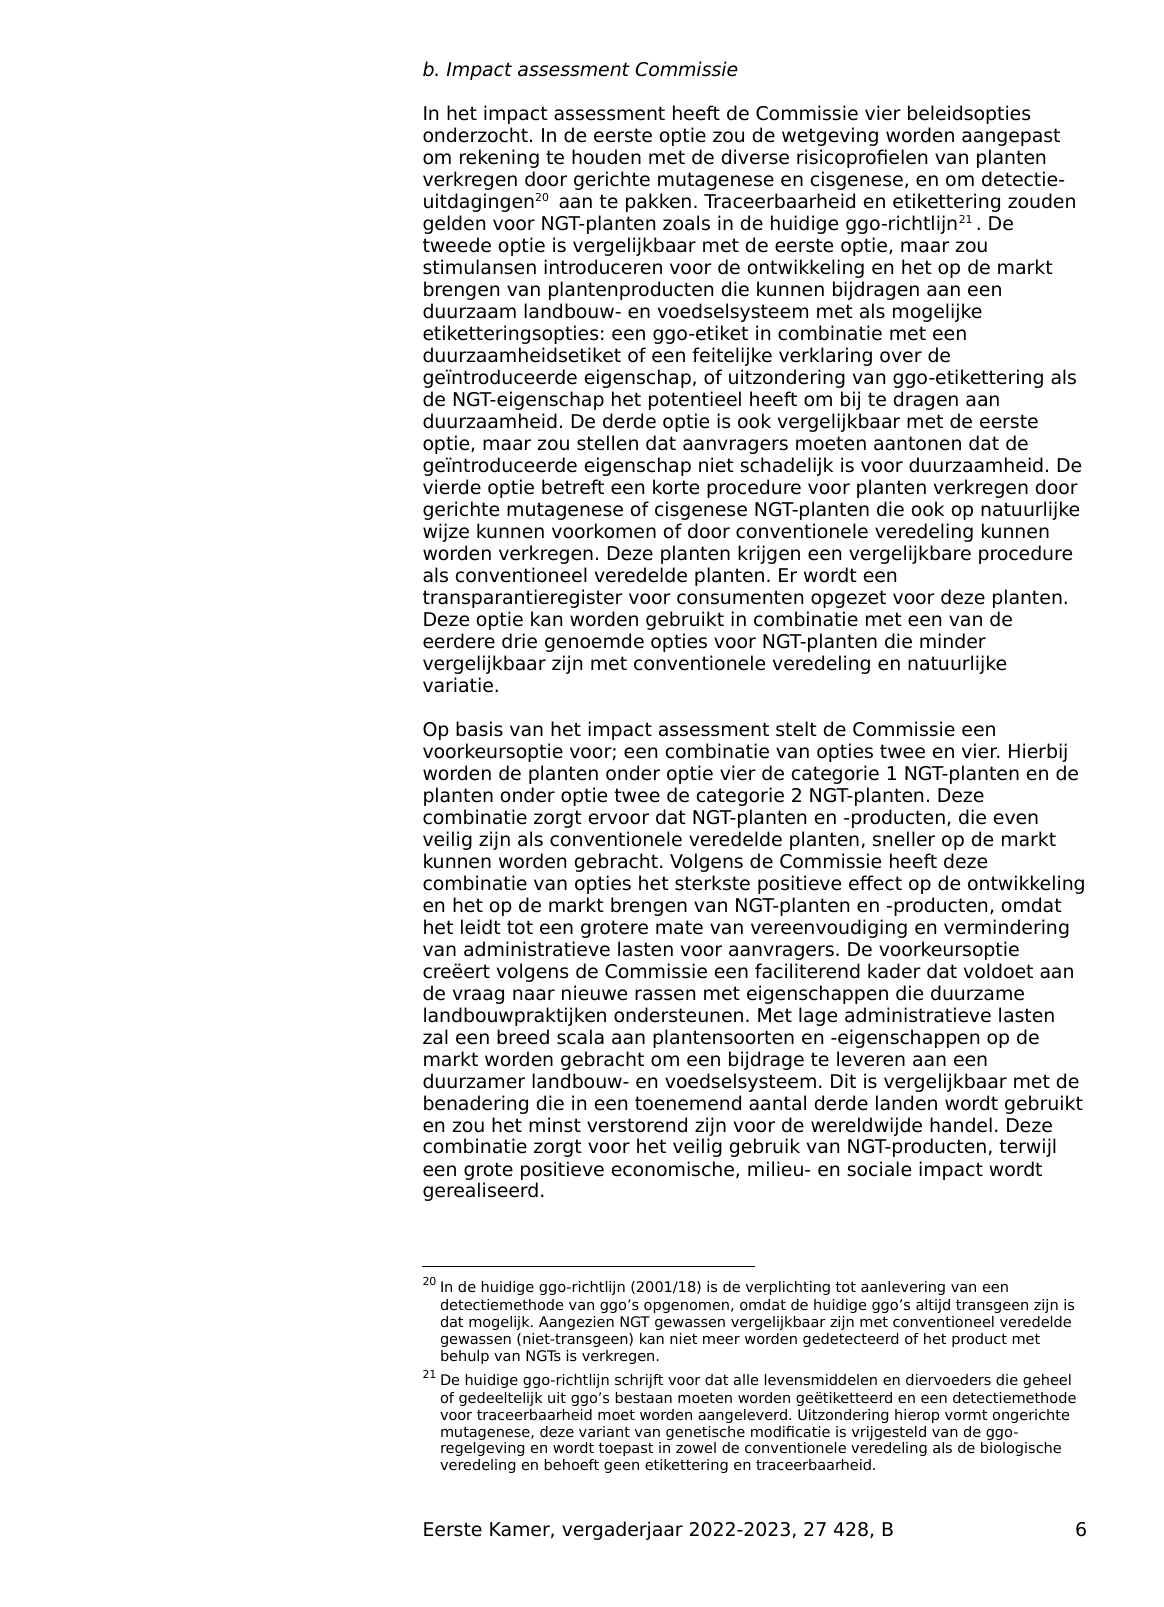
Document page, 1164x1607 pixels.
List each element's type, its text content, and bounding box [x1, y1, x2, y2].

text In de huidige ggo-richtlijn (2001/18) is de verplichting tot aanlevering van een detectiemethode van ggo’s opgenomen, omdat de huidige ggo’s altijd transgeen zijn is dat mogelijk. Aangezien NGT gewassen vergelijkbaar zijn met conventioneel veredelde gewassen (niet-transgeen) kan niet meer worden gedetecteerd of het product met behulp van NGTs is verkregen. [422, 1275, 1087, 1365]
subtitle b. Impact assessment Commissie [422, 59, 1087, 81]
text In het impact assessment heeft de Commissie vier beleidsopties onderzocht. In de eerste optie zou de wetgeving worden aangepast om rekening te houden met de diverse risicoprofielen van planten verkregen door gerichte mutagenese en cisgenese, en om detectie-uitdagingen aan te pakken. Traceerbaarheid en etikettering zouden gelden voor NGT-planten zoals in de huidige ggo-richtlijn. De tweede optie is vergelijkbaar met de eerste optie, maar zou stimulansen introduceren voor de ontwikkeling en het op de markt brengen van plantenproducten die kunnen bijdragen aan een duurzaam landbouw- en voedselsysteem met als mogelijke etiketteringsopties: een ggo-etiket in combinatie met een duurzaamheidsetiket of een feitelijke verklaring over de geïntroduceerde eigenschap, of uitzondering van ggo-etikettering als de NGT-eigenschap het potentieel heeft om bij te dragen aan duurzaamheid. De derde optie is ook vergelijkbaar met de eerste optie, maar zou stellen dat aanvragers moeten aantonen dat de geïntroduceerde eigenschap niet schadelijk is voor duurzaamheid. De vierde optie betreft een korte procedure voor planten verkregen door gerichte mutagenese of cisgenese NGT-planten die ook op natuurlijke wijze kunnen voorkomen of door conventionele veredeling kunnen worden verkregen. Deze planten krijgen een vergelijkbare procedure als conventioneel veredelde planten. Er wordt een transparantieregister voor consumenten opgezet voor deze planten. Deze optie kan worden gebruikt in combinatie met een van de eerdere drie genoemde opties voor NGT-planten die minder vergelijkbaar zijn met conventionele veredeling en natuurlijke variatie. [422, 103, 1087, 697]
text Op basis van het impact assessment stelt de Commissie een voorkeursoptie voor; een combinatie van opties twee en vier. Hierbij worden de planten onder optie vier de categorie 1 NGT-planten en de planten onder optie twee de categorie 2 NGT-planten. Deze combinatie zorgt ervoor dat NGT-planten en -producten, die even veilig zijn als conventionele veredelde planten, sneller op de markt kunnen worden gebracht. Volgens de Commissie heeft deze combinatie van opties het sterkste positieve effect op de ontwikkeling en het op de markt brengen van NGT-planten en -producten, omdat het leidt tot een grotere mate van vereenvoudiging en vermindering van administratieve lasten voor aanvragers. De voorkeursoptie creëert volgens de Commissie een faciliterend kader dat voldoet aan de vraag naar nieuwe rassen met eigenschappen die duurzame landbouwpraktijken ondersteunen. Met lage administratieve lasten zal een breed scala aan plantensoorten en -eigenschappen op de markt worden gebracht om een bijdrage te leveren aan een duurzamer landbouw- en voedselsysteem. Dit is vergelijkbaar met de benadering die in een toenemend aantal derde landen wordt gebruikt en zou het minst verstorend zijn voor de wereldwijde handel. Deze combinatie zorgt voor het veilig gebruik van NGT-producten, terwijl een grote positieve economische, milieu- en sociale impact wordt gerealiseerd. [422, 719, 1087, 1202]
text De huidige ggo-richtlijn schrijft voor dat alle levensmiddelen en diervoeders die geheel of gedeeltelijk uit ggo’s bestaan moeten worden geëtiketteerd en een detectiemethode voor traceerbaarheid moet worden aangeleverd. Uitzondering hierop vormt ongerichte mutagenese, deze variant van genetische modificatie is vrijgesteld van de ggo-regelgeving en wordt toepast in zowel de conventionele veredeling als de biologische veredeling en behoeft geen etikettering en traceerbaarheid. [422, 1368, 1087, 1474]
